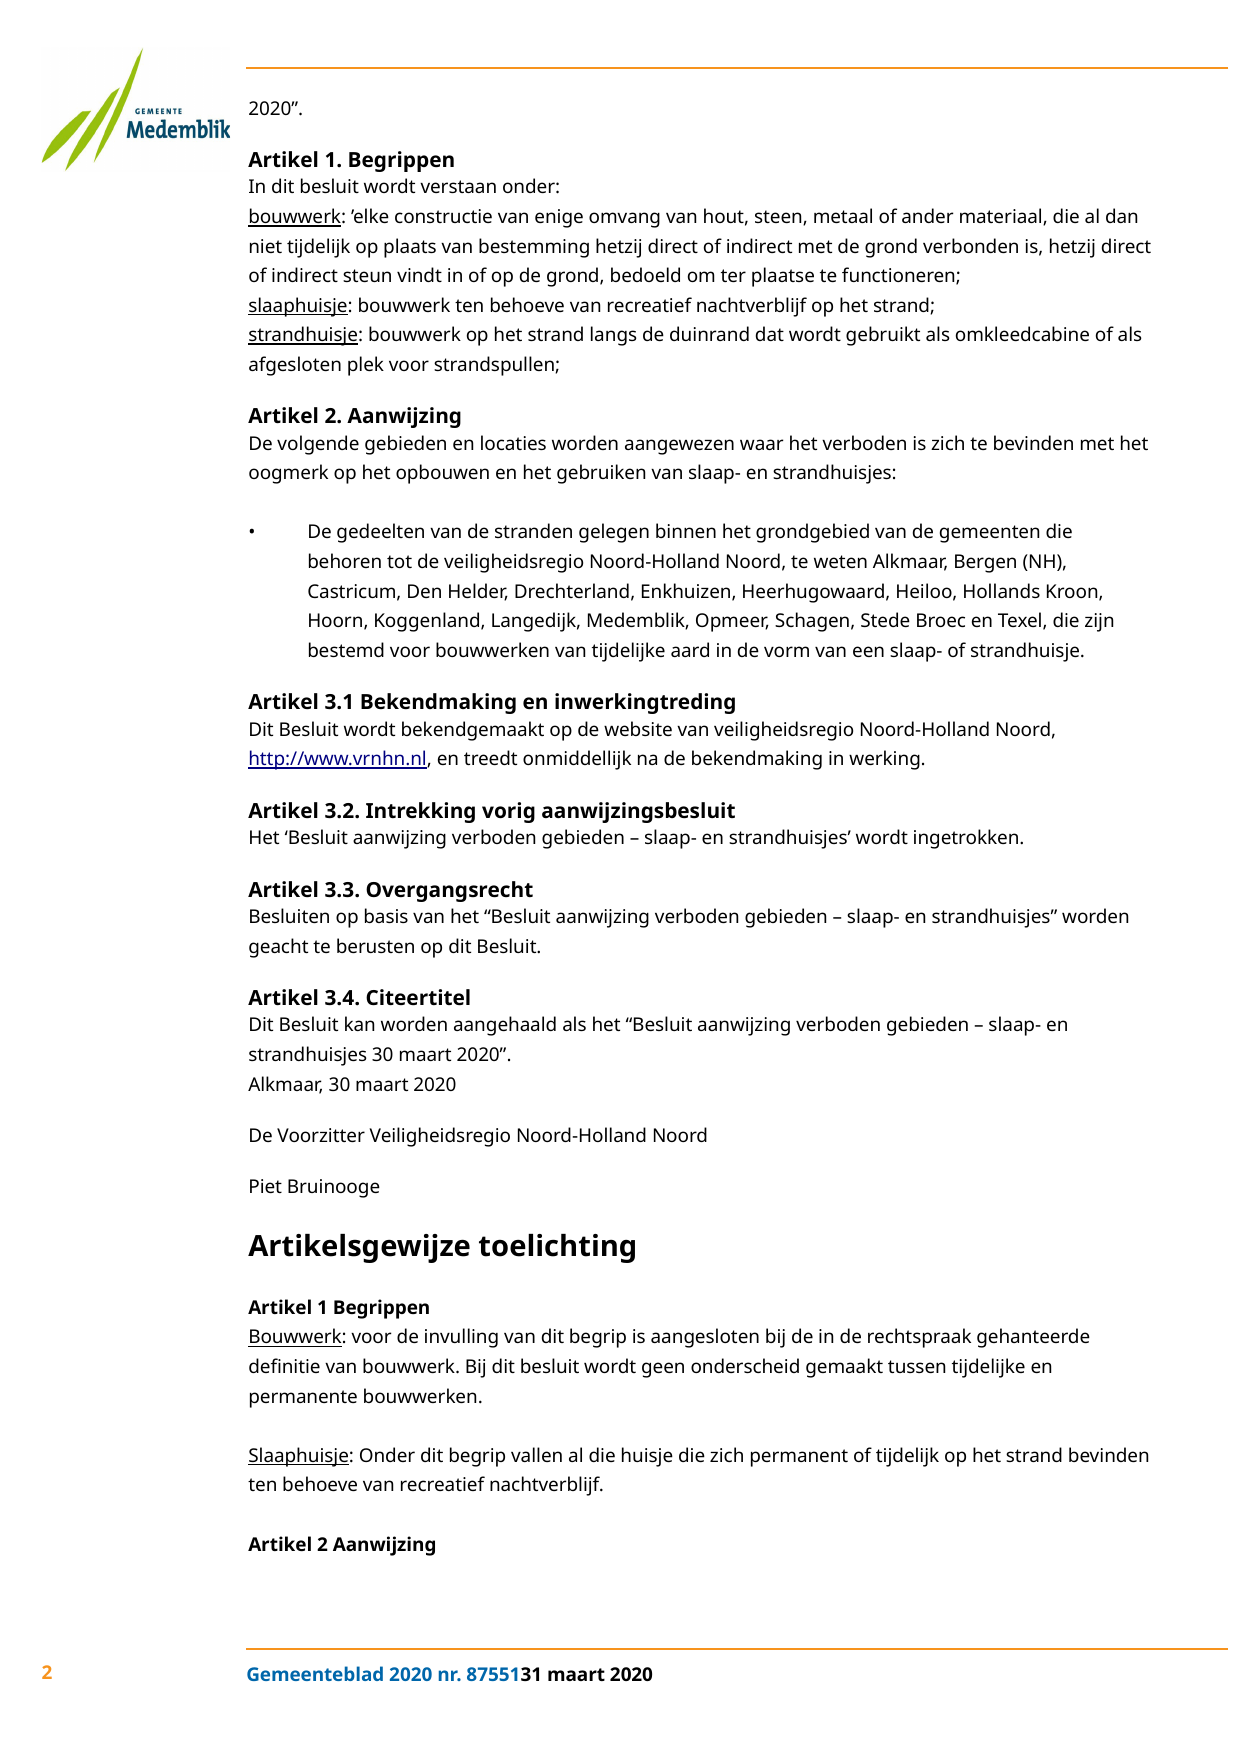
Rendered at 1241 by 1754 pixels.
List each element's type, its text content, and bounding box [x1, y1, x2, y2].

list De gedeelten van de stranden gelegen binnen het grondgebied van de gemeenten die behoren tot de veiligheidsregio Noord-Holland Noord, te weten Alkmaar, Bergen (NH), Castricum, Den Helder, Drechterland, Enkhuizen, Heerhugowaard, Heiloo, Hollands Kroon, Hoorn, Koggenland, Langedijk, Medemblik, Opmeer, Schagen, Stede Broec en Texel, die zijn bestemd voor bouwwerken van tijdelijke aard in de vorm van een slaap- of strandhuisje. [248, 519, 1152, 663]
text bouwwerk: ’elke constructie van enige omvang van hout, steen, metaal of ander materiaal, die al dan niet tijdelijk op plaats van bestemming hetzij direct of indirect met de grond verbonden is, hetzij direct of indirect steun vindt in of op de grond, bedoeld om ter plaatse te functioneren; [248, 203, 1152, 288]
text Bouwwerk: voor de invulling van dit begrip is aangesloten bij de in de rechtspraak gehanteerde definitie van bouwwerk. Bij dit besluit wordt geen onderscheid gemaakt tussen tijdelijke en permanente bouwwerken. [248, 1324, 1152, 1408]
text Artikel 3.3. Overgangsrecht [248, 875, 1152, 903]
text Artikel 3.4. Citeertitel [248, 983, 1152, 1012]
text Dit Besluit wordt bekendgemaakt op de website van veiligheidsregio Noord-Holland Noord, http://www.vrnhn.nl, en treedt onmiddellijk na de bekendmaking in werking. [248, 716, 1152, 771]
text 2020”. [248, 95, 1152, 121]
text Alkmaar, 30 maart 2020 [248, 1071, 1152, 1097]
text Artikel 1 Begrippen [248, 1294, 1152, 1320]
text Dit Besluit kan worden aangehaald als het “Besluit aanwijzing verboden gebieden – slaap- en strandhuisjes 30 maart 2020”. [248, 1012, 1152, 1067]
text Artikelsgewijze toelichting [248, 1225, 1152, 1265]
text De volgende gebieden en locaties worden aangewezen waar het verboden is zich te bevinden met het oogmerk op het opbouwen en het gebruiken van slaap- en strandhuisjes: [248, 430, 1152, 485]
picture [41, 47, 231, 172]
text Artikel 3.2. Intrekking vorig aanwijzingsbesluit [248, 796, 1152, 824]
text Artikel 2 Aanwijzing [248, 1531, 1152, 1556]
text Artikel 1. Begrippen [248, 145, 1152, 174]
text De Voorzitter Veiligheidsregio Noord-Holland Noord [248, 1122, 1152, 1148]
text Artikel 2. Aanwijzing [248, 402, 1152, 430]
text In dit besluit wordt verstaan onder: [248, 174, 1152, 199]
text Besluiten op basis van het “Besluit aanwijzing verboden gebieden – slaap- en strandhuisjes” worden geacht te berusten op dit Besluit. [248, 903, 1152, 958]
text Het ‘Besluit aanwijzing verboden gebieden – slaap- en strandhuisjes’ wordt ingetrokken. [248, 824, 1152, 850]
text Artikel 3.1 Bekendmaking en inwerkingtreding [248, 687, 1152, 716]
text slaaphuisje: bouwwerk ten behoeve van recreatief nachtverblijf op het strand; [248, 292, 1152, 318]
text Slaaphuisje: Onder dit begrip vallen al die huisje die zich permanent of tijdelijk op het strand bevinden ten behoeve van recreatief nachtverblijf. [248, 1442, 1152, 1497]
text strandhuisje: bouwwerk op het strand langs de duinrand dat wordt gebruikt als omkleedcabine of als afgesloten plek voor strandspullen; [248, 322, 1152, 377]
text Piet Bruinooge [248, 1174, 1152, 1199]
